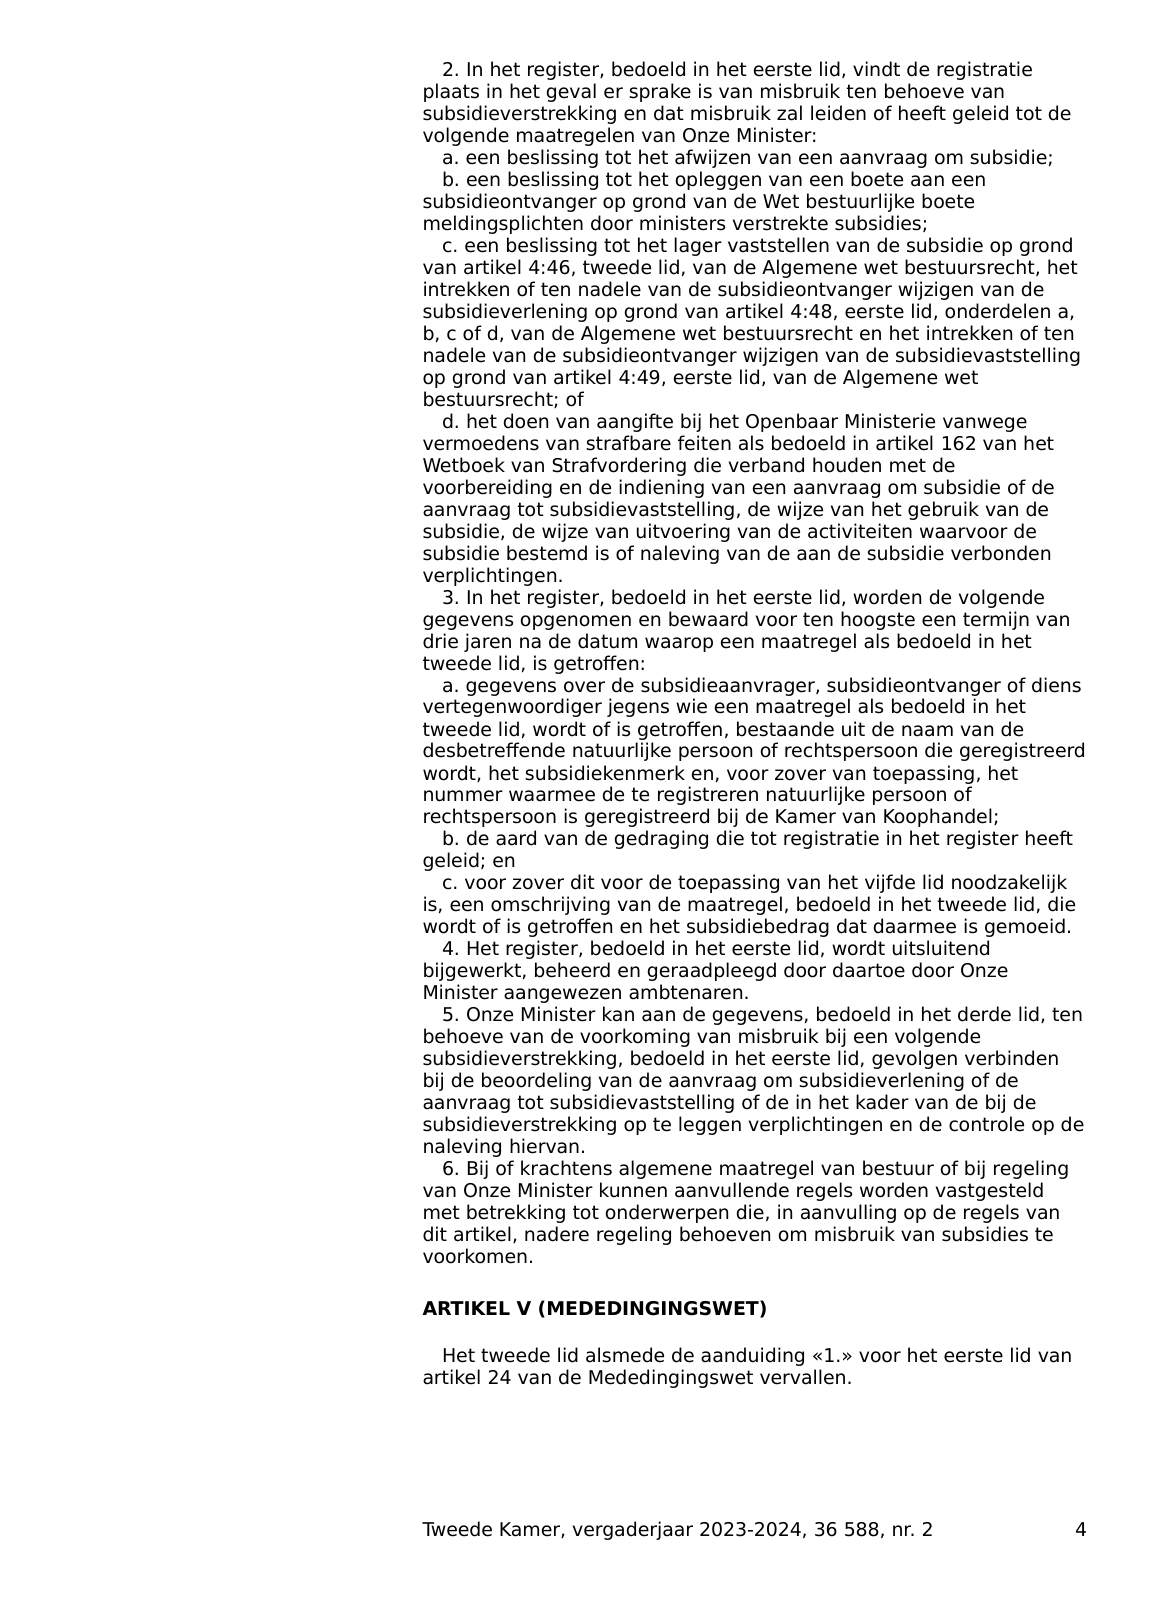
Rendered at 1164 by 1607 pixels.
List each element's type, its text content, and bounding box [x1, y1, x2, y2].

text 2. In het register, bedoeld in het eerste lid, vindt de registratie plaats in het geval er sprake is van misbruik ten behoeve van subsidieverstrekking en dat misbruik zal leiden of heeft geleid tot de volgende maatregelen van Onze Minister: [422, 59, 1087, 147]
text Het tweede lid alsmede de aanduiding «1.» voor het eerste lid van artikel 24 van de Mededingingswet vervallen. [422, 1345, 1087, 1389]
text b. een beslissing tot het opleggen van een boete aan een subsidieontvanger op grond van de Wet bestuurlijke boete meldingsplichten door ministers verstrekte subsidies; [422, 169, 1087, 235]
text b. de aard van de gedraging die tot registratie in het register heeft geleid; en [422, 828, 1087, 872]
text c. een beslissing tot het lager vaststellen van de subsidie op grond van artikel 4:46, tweede lid, van de Algemene wet bestuursrecht, het intrekken of ten nadele van de subsidieontvanger wijzigen van de subsidieverlening op grond van artikel 4:48, eerste lid, onderdelen a, b, c of d, van de Algemene wet bestuursrecht en het intrekken of ten nadele van de subsidieontvanger wijzigen van de subsidievaststelling op grond van artikel 4:49, eerste lid, van de Algemene wet bestuursrecht; of [422, 235, 1087, 411]
text c. voor zover dit voor de toepassing van het vijfde lid noodzakelijk is, een omschrijving van de maatregel, bedoeld in het tweede lid, die wordt of is getroffen en het subsidiebedrag dat daarmee is gemoeid. [422, 872, 1087, 938]
text 6. Bij of krachtens algemene maatregel van bestuur of bij regeling van Onze Minister kunnen aanvullende regels worden vastgesteld met betrekking tot onderwerpen die, in aanvulling op de regels van dit artikel, nadere regeling behoeven om misbruik van subsidies te voorkomen. [422, 1158, 1087, 1268]
text 3. In het register, bedoeld in het eerste lid, worden de volgende gegevens opgenomen en bewaard voor ten hoogste een termijn van drie jaren na de datum waarop een maatregel als bedoeld in het tweede lid, is getroffen: [422, 587, 1087, 674]
text a. een beslissing tot het afwijzen van een aanvraag om subsidie; [422, 147, 1087, 169]
text a. gegevens over de subsidieaanvrager, subsidieontvanger of diens vertegenwoordiger jegens wie een maatregel als bedoeld in het tweede lid, wordt of is getroffen, bestaande uit de naam van de desbetreffende natuurlijke persoon of rechtspersoon die geregistreerd wordt, het subsidiekenmerk en, voor zover van toepassing, het nummer waarmee de te registreren natuurlijke persoon of rechtspersoon is geregistreerd bij de Kamer van Koophandel; [422, 674, 1087, 828]
text d. het doen van aangifte bij het Openbaar Ministerie vanwege vermoedens van strafbare feiten als bedoeld in artikel 162 van het Wetboek van Strafvordering die verband houden met de voorbereiding en de indiening van een aanvraag om subsidie of de aanvraag tot subsidievaststelling, de wijze van het gebruik van de subsidie, de wijze van uitvoering van de activiteiten waarvoor de subsidie bestemd is of naleving van de aan de subsidie verbonden verplichtingen. [422, 411, 1087, 587]
text 4. Het register, bedoeld in het eerste lid, wordt uitsluitend bijgewerkt, beheerd en geraadpleegd door daartoe door Onze Minister aangewezen ambtenaren. [422, 938, 1087, 1004]
text 5. Onze Minister kan aan de gegevens, bedoeld in het derde lid, ten behoeve van de voorkoming van misbruik bij een volgende subsidieverstrekking, bedoeld in het eerste lid, gevolgen verbinden bij de beoordeling van de aanvraag om subsidieverlening of de aanvraag tot subsidievaststelling of de in het kader van de bij de subsidieverstrekking op te leggen verplichtingen en de controle op de naleving hiervan. [422, 1004, 1087, 1158]
subtitle ARTIKEL V (MEDEDINGINGSWET) [422, 1298, 1087, 1320]
